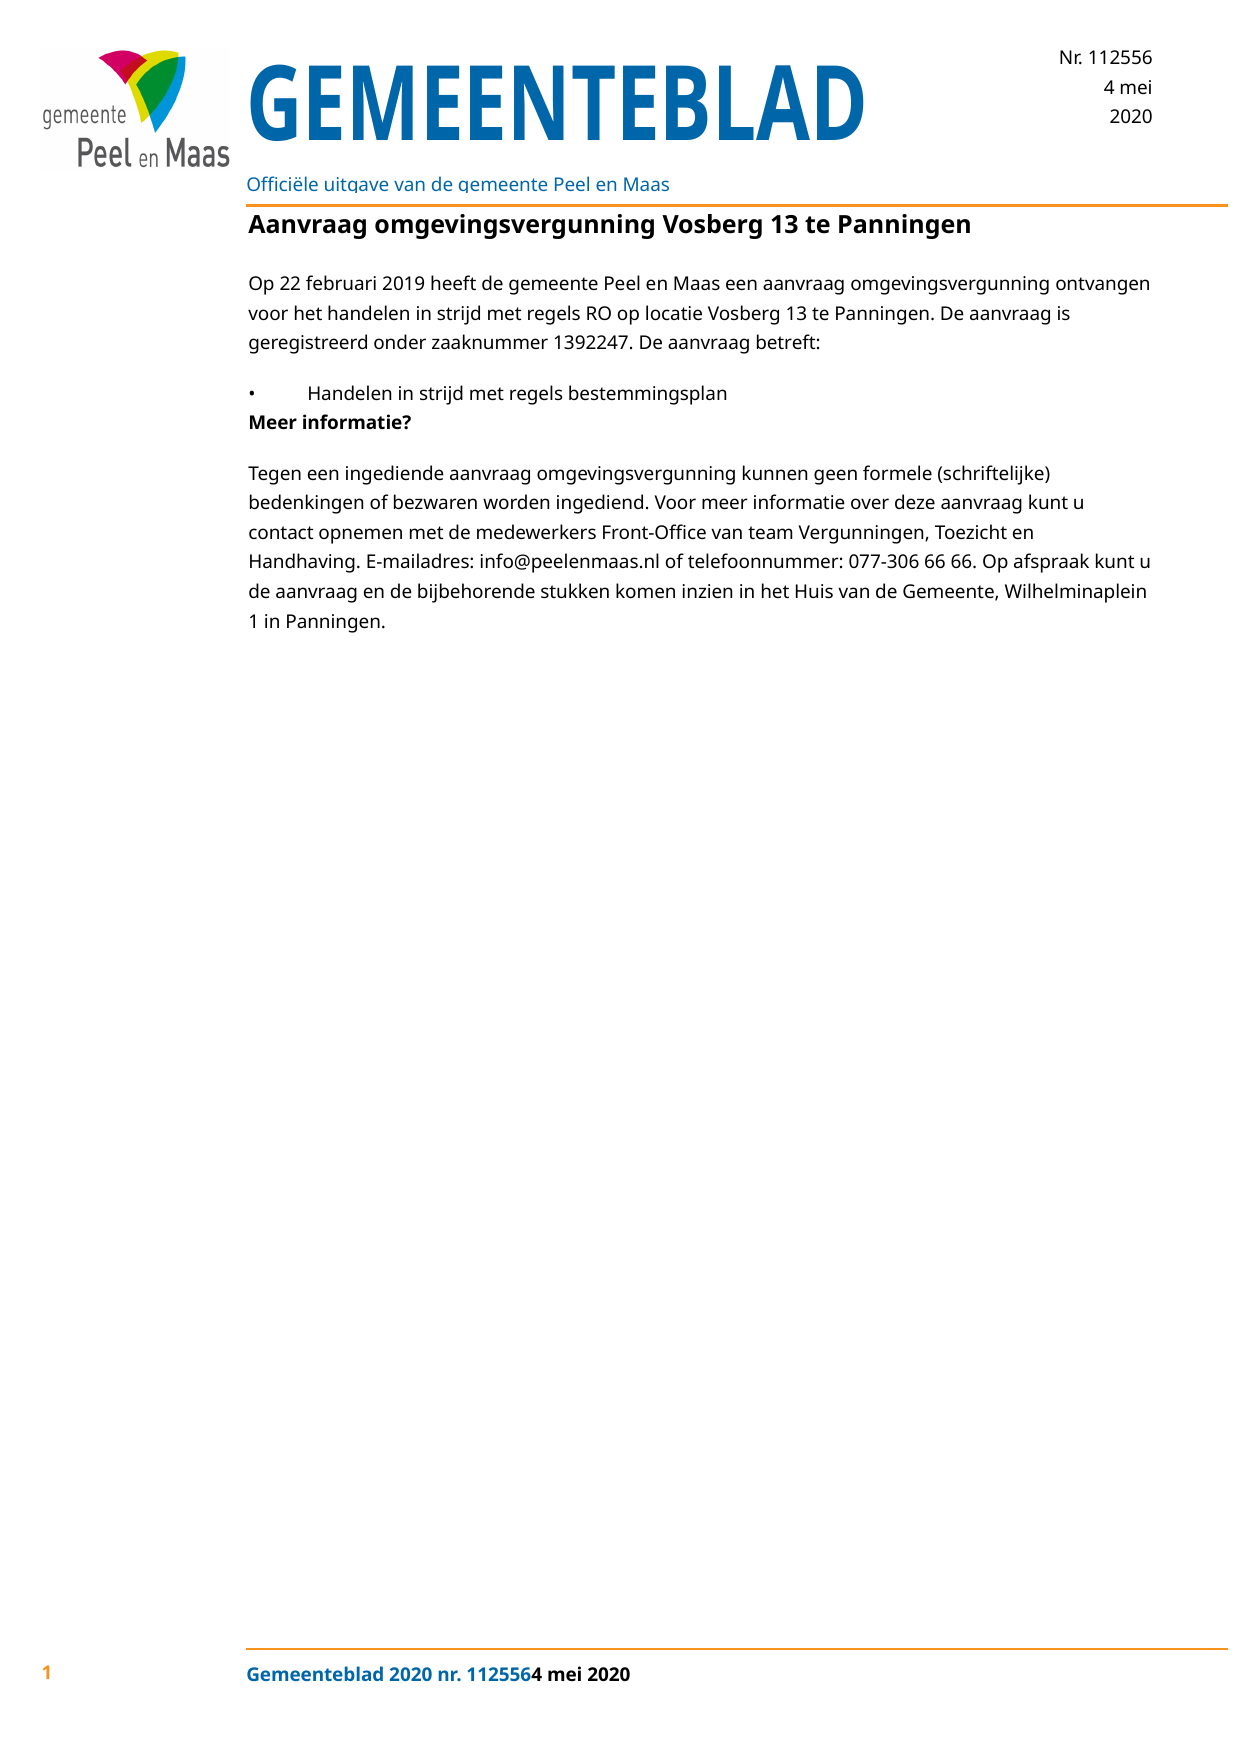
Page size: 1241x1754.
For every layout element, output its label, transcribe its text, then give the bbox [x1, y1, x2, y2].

text Meer informatie? [248, 409, 1152, 435]
text Tegen een ingediende aanvraag omgevingsvergunning kunnen geen formele (schriftelijke) bedenkingen of bezwaren worden ingediend. Voor meer informatie over deze aanvraag kunt u contact opnemen met de medewerkers Front-Office van team Vergunningen, Toezicht en Handhaving. E-mailadres: info@peelenmaas.nl of telefoonnummer: 077-306 66 66. Op afspraak kunt u de aanvraag en de bijbehorende stukken komen inzien in het Huis van de Gemeente, Wilhelminaplein 1 in Panningen. [248, 460, 1152, 633]
list Handelen in strijd met regels bestemmingsplan [248, 380, 1152, 406]
picture [41, 47, 231, 172]
text Aanvraag omgevingsvergunning Vosberg 13 te Panningen [248, 207, 1152, 241]
text Op 22 februari 2019 heeft de gemeente Peel en Maas een aanvraag omgevingsvergunning ontvangen voor het handelen in strijd met regels RO op locatie Vosberg 13 te Panningen. De aanvraag is geregistreerd onder zaaknummer 1392247. De aanvraag betreft: [248, 270, 1152, 355]
